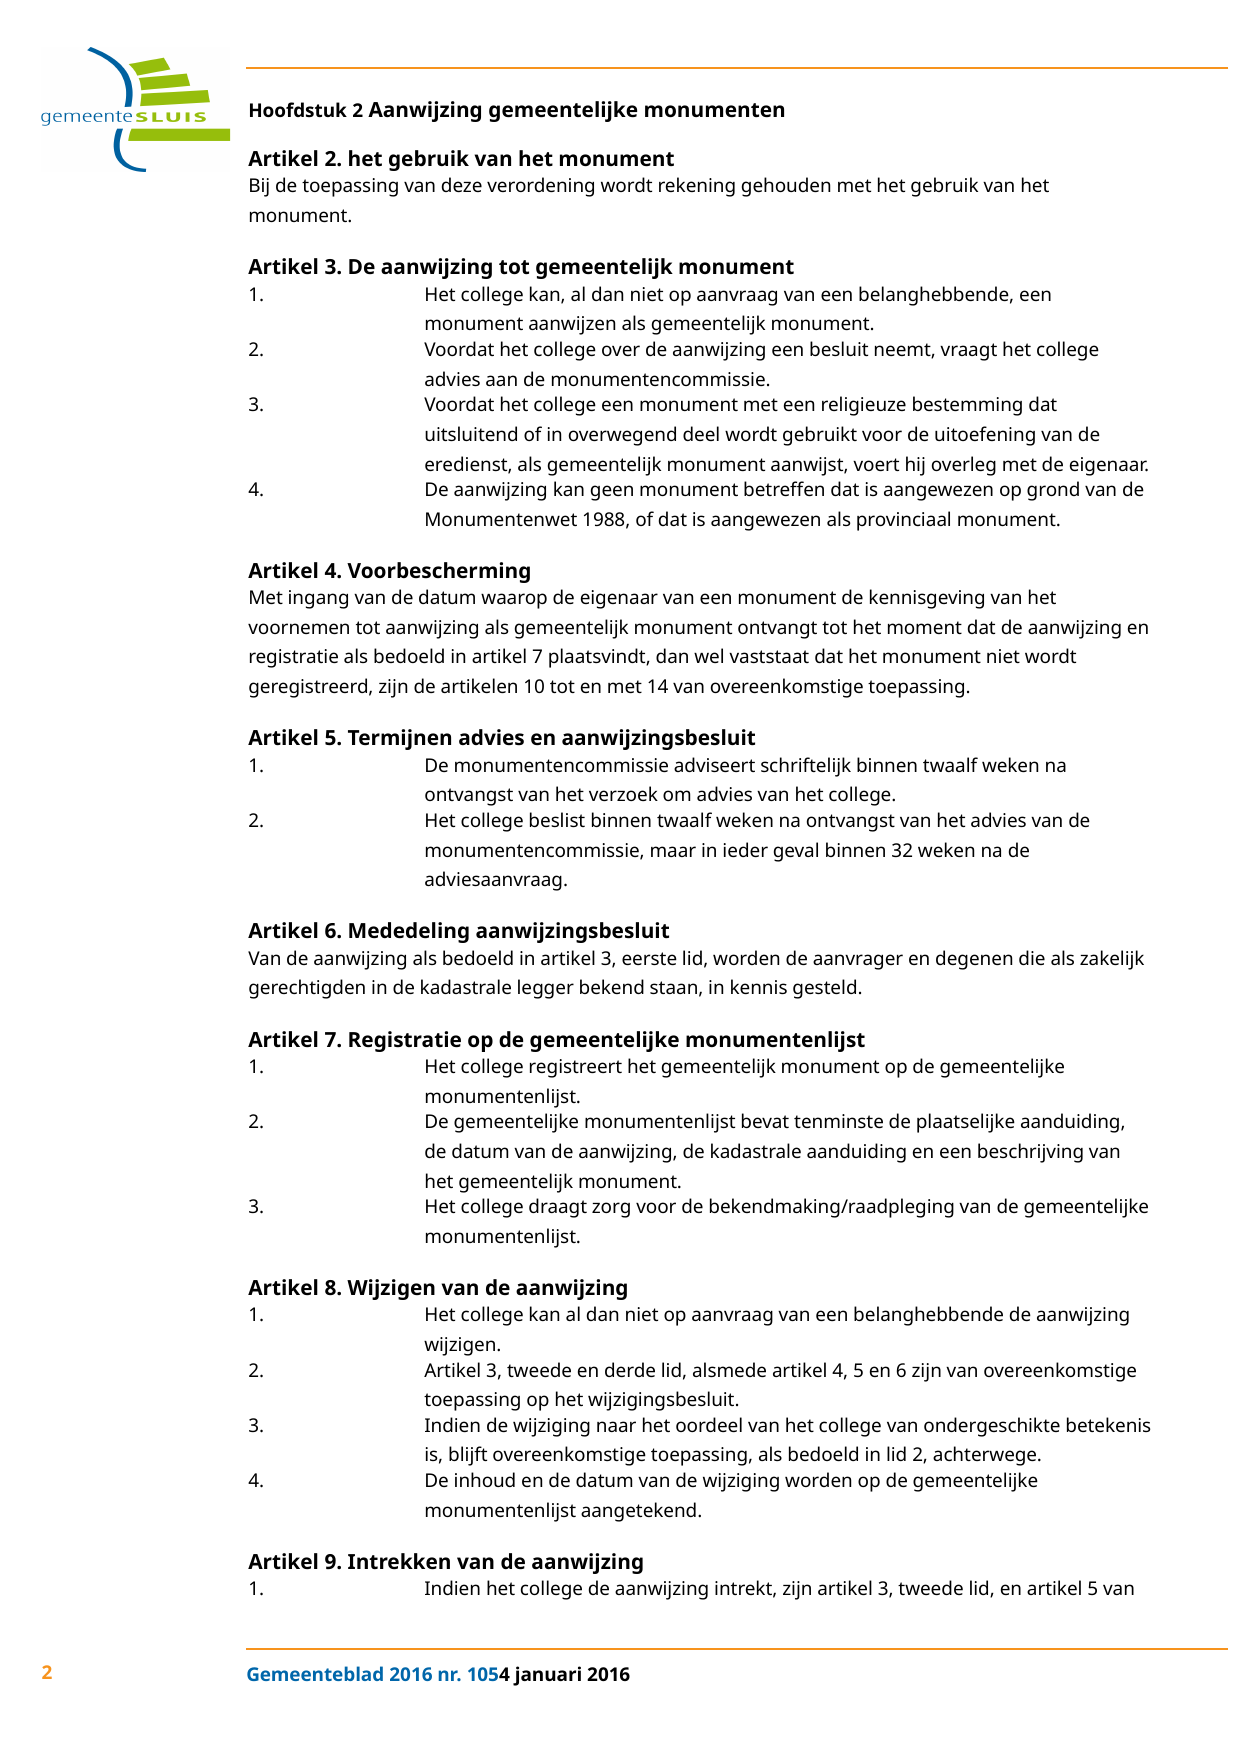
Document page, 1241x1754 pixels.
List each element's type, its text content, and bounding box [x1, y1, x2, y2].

table_header De monumentencommissie adviseert schriftelijk binnen twaalf weken na ontvangst van het verzoek om advies van het college. [424, 752, 1152, 807]
table_cell 2. [248, 808, 424, 892]
table_header 1. [248, 1053, 424, 1109]
text Artikel 3. De aanwijzing tot gemeentelijk monument [248, 252, 1152, 281]
table_cell De gemeentelijke monumentenlijst bevat tenminste de plaatselijke aanduiding, de datum van de aanwijzing, de kadastrale aanduiding en een beschrijving van het gemeentelijk monument. [424, 1109, 1152, 1193]
table_cell 3. [248, 1194, 424, 1249]
text Van de aanwijzing als bedoeld in artikel 3, eerste lid, worden de aanvrager en degenen die als zakelijk gerechtigden in de kadastrale legger bekend staan, in kennis gesteld. [248, 945, 1152, 1000]
table_cell 4. [248, 477, 424, 532]
table_header 1. [248, 1575, 424, 1601]
text Artikel 6. Mededeling aanwijzingsbesluit [248, 916, 1152, 945]
table_cell 2. [248, 1357, 424, 1412]
text Artikel 2. het gebruik van het monument [248, 144, 1152, 172]
table_cell 4. [248, 1468, 424, 1523]
table_header 1. [248, 281, 424, 336]
table_cell Artikel 3, tweede en derde lid, alsmede artikel 4, 5 en 6 zijn van overeenkomstige toepassing op het wijzigingsbesluit. [424, 1357, 1152, 1412]
table_header 1. [248, 752, 424, 807]
table_header Indien het college de aanwijzing intrekt, zijn artikel 3, tweede lid, en artikel 5 van [424, 1575, 1152, 1601]
table_cell 2. [248, 336, 424, 392]
table_cell Voordat het college een monument met een religieuze bestemming dat uitsluitend of in overwegend deel wordt gebruikt voor de uitoefening van de eredienst, als gemeentelijk monument aanwijst, voert hij overleg met de eigenaar. [424, 392, 1152, 477]
table_cell 2. [248, 1109, 424, 1193]
text Artikel 7. Registratie op de gemeentelijke monumentenlijst [248, 1025, 1152, 1053]
table_cell De inhoud en de datum van de wijziging worden op de gemeentelijke monumentenlijst aangetekend. [424, 1468, 1152, 1523]
text Artikel 8. Wijzigen van de aanwijzing [248, 1273, 1152, 1301]
picture [41, 47, 231, 172]
table_header Het college kan al dan niet op aanvraag van een belanghebbende de aanwijzing wijzigen. [424, 1301, 1152, 1357]
table_cell Het college draagt zorg voor de bekendmaking/raadpleging van de gemeentelijke monumentenlijst. [424, 1194, 1152, 1249]
text Hoofdstuk 2 Aanwijzing gemeentelijke monumenten [248, 95, 1152, 123]
text Artikel 4. Voorbescherming [248, 556, 1152, 584]
table_header 1. [248, 1301, 424, 1357]
table_cell Indien de wijziging naar het oordeel van het college van ondergeschikte betekenis is, blijft overeenkomstige toepassing, als bedoeld in lid 2, achterwege. [424, 1412, 1152, 1467]
text Artikel 5. Termijnen advies en aanwijzingsbesluit [248, 723, 1152, 752]
text Met ingang van de datum waarop de eigenaar van een monument de kennisgeving van het voornemen tot aanwijzing als gemeentelijk monument ontvangt tot het moment dat de aanwijzing en registratie als bedoeld in artikel 7 plaatsvindt, dan wel vaststaat dat het monument niet wordt geregistreerd, zijn de artikelen 10 tot en met 14 van overeenkomstige toepassing. [248, 584, 1152, 699]
table_header Het college registreert het gemeentelijk monument op de gemeentelijke monumentenlijst. [424, 1053, 1152, 1109]
table_cell De aanwijzing kan geen monument betreffen dat is aangewezen op grond van de Monumentenwet 1988, of dat is aangewezen als provinciaal monument. [424, 477, 1152, 532]
table_cell 3. [248, 1412, 424, 1467]
text Artikel 9. Intrekken van de aanwijzing [248, 1547, 1152, 1575]
text Bij de toepassing van deze verordening wordt rekening gehouden met het gebruik van het monument. [248, 172, 1152, 228]
table_cell Het college beslist binnen twaalf weken na ontvangst van het advies van de monumentencommissie, maar in ieder geval binnen 32 weken na de adviesaanvraag. [424, 808, 1152, 892]
table_cell Voordat het college over de aanwijzing een besluit neemt, vraagt het college advies aan de monumentencommissie. [424, 336, 1152, 392]
table_header Het college kan, al dan niet op aanvraag van een belanghebbende, een monument aanwijzen als gemeentelijk monument. [424, 281, 1152, 336]
table_cell 3. [248, 392, 424, 477]
